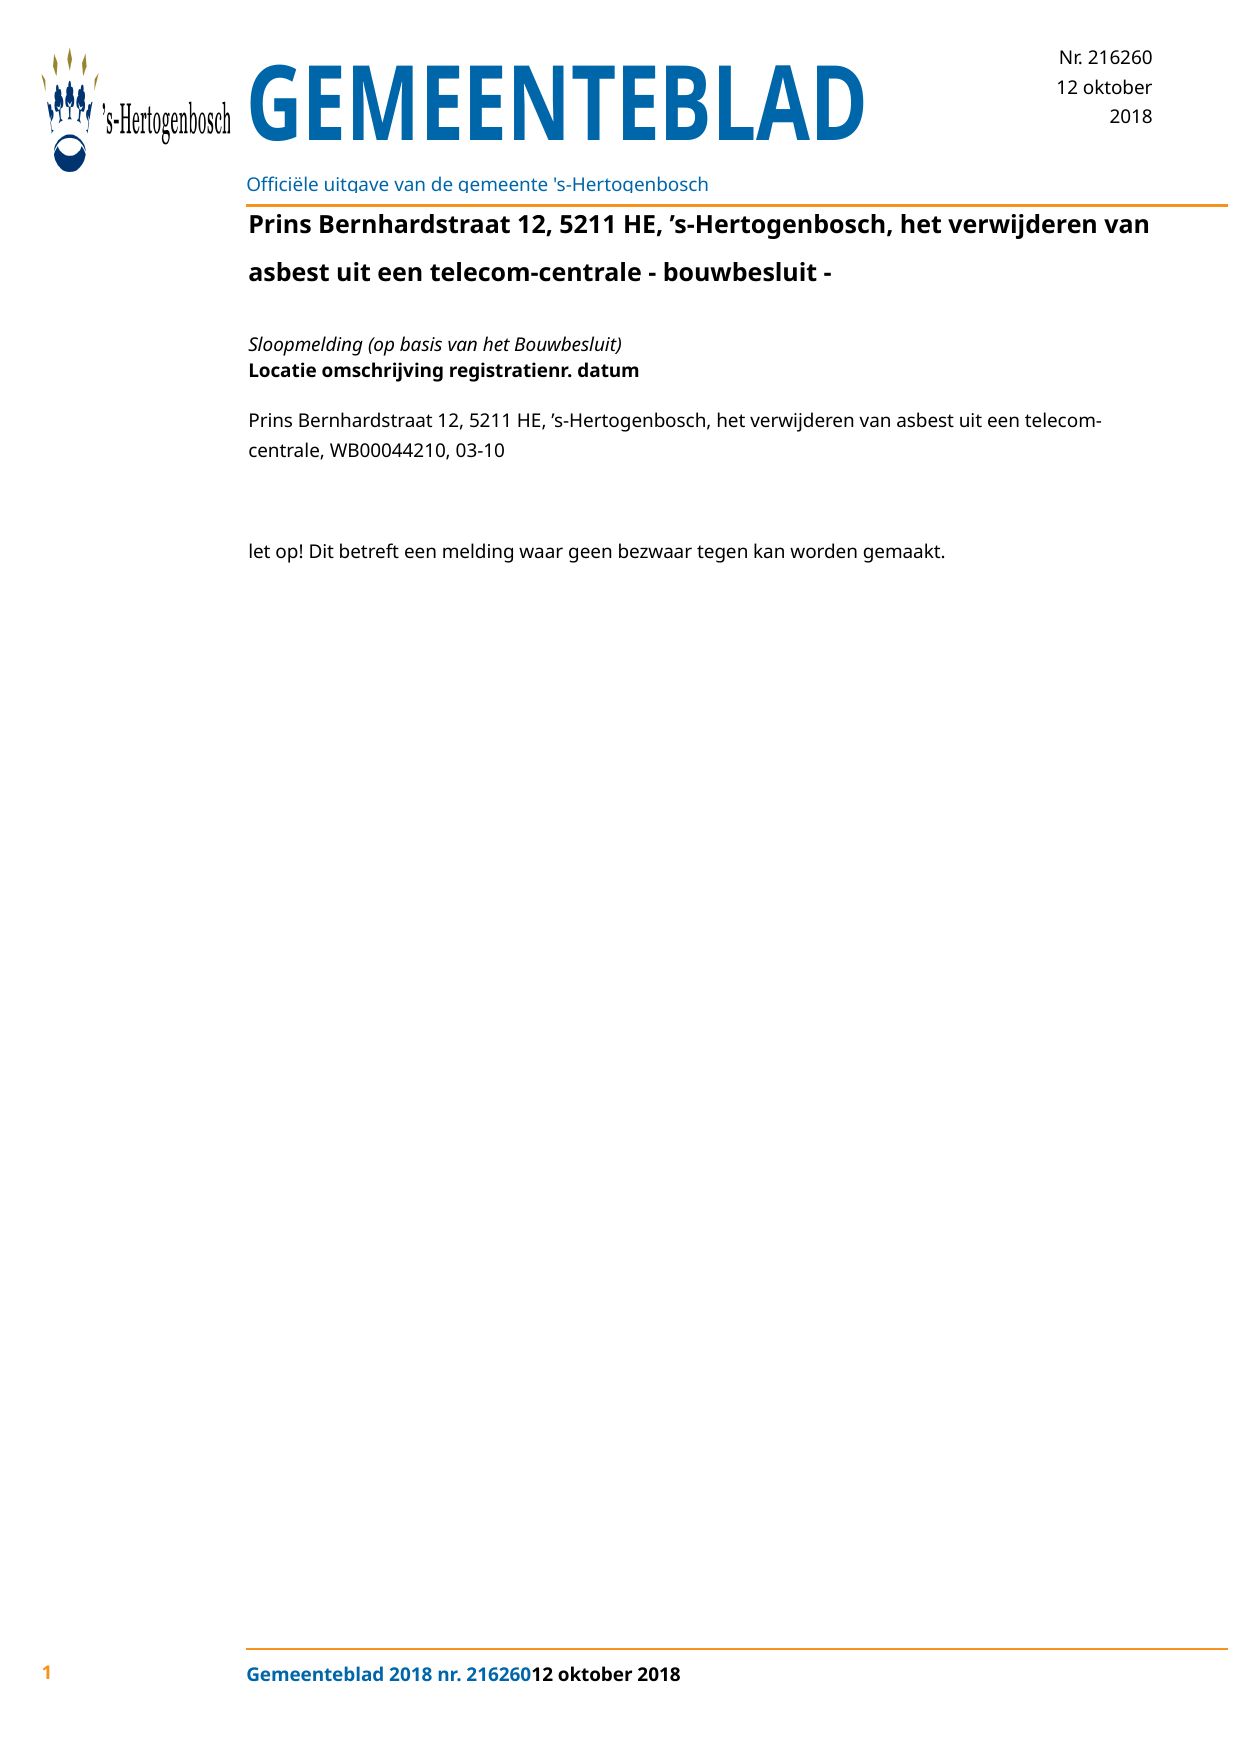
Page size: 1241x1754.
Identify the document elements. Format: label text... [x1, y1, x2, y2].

text Sloopmelding (op basis van het Bouwbesluit) [248, 331, 1152, 357]
picture [41, 47, 231, 172]
text Locatie omschrijving registratienr. datum [248, 357, 1152, 383]
text Prins Bernhardstraat 12, 5211 HE, ’s-Hertogenbosch, het verwijderen van asbest uit een telecom-centrale - bouwbesluit - [248, 207, 1152, 288]
text let op! Dit betreft een melding waar geen bezwaar tegen kan worden gemaakt. [248, 538, 1152, 564]
text Prins Bernhardstraat 12, 5211 HE, ’s-Hertogenbosch, het verwijderen van asbest uit een telecom-centrale, WB00044210, 03-10 [248, 408, 1152, 463]
